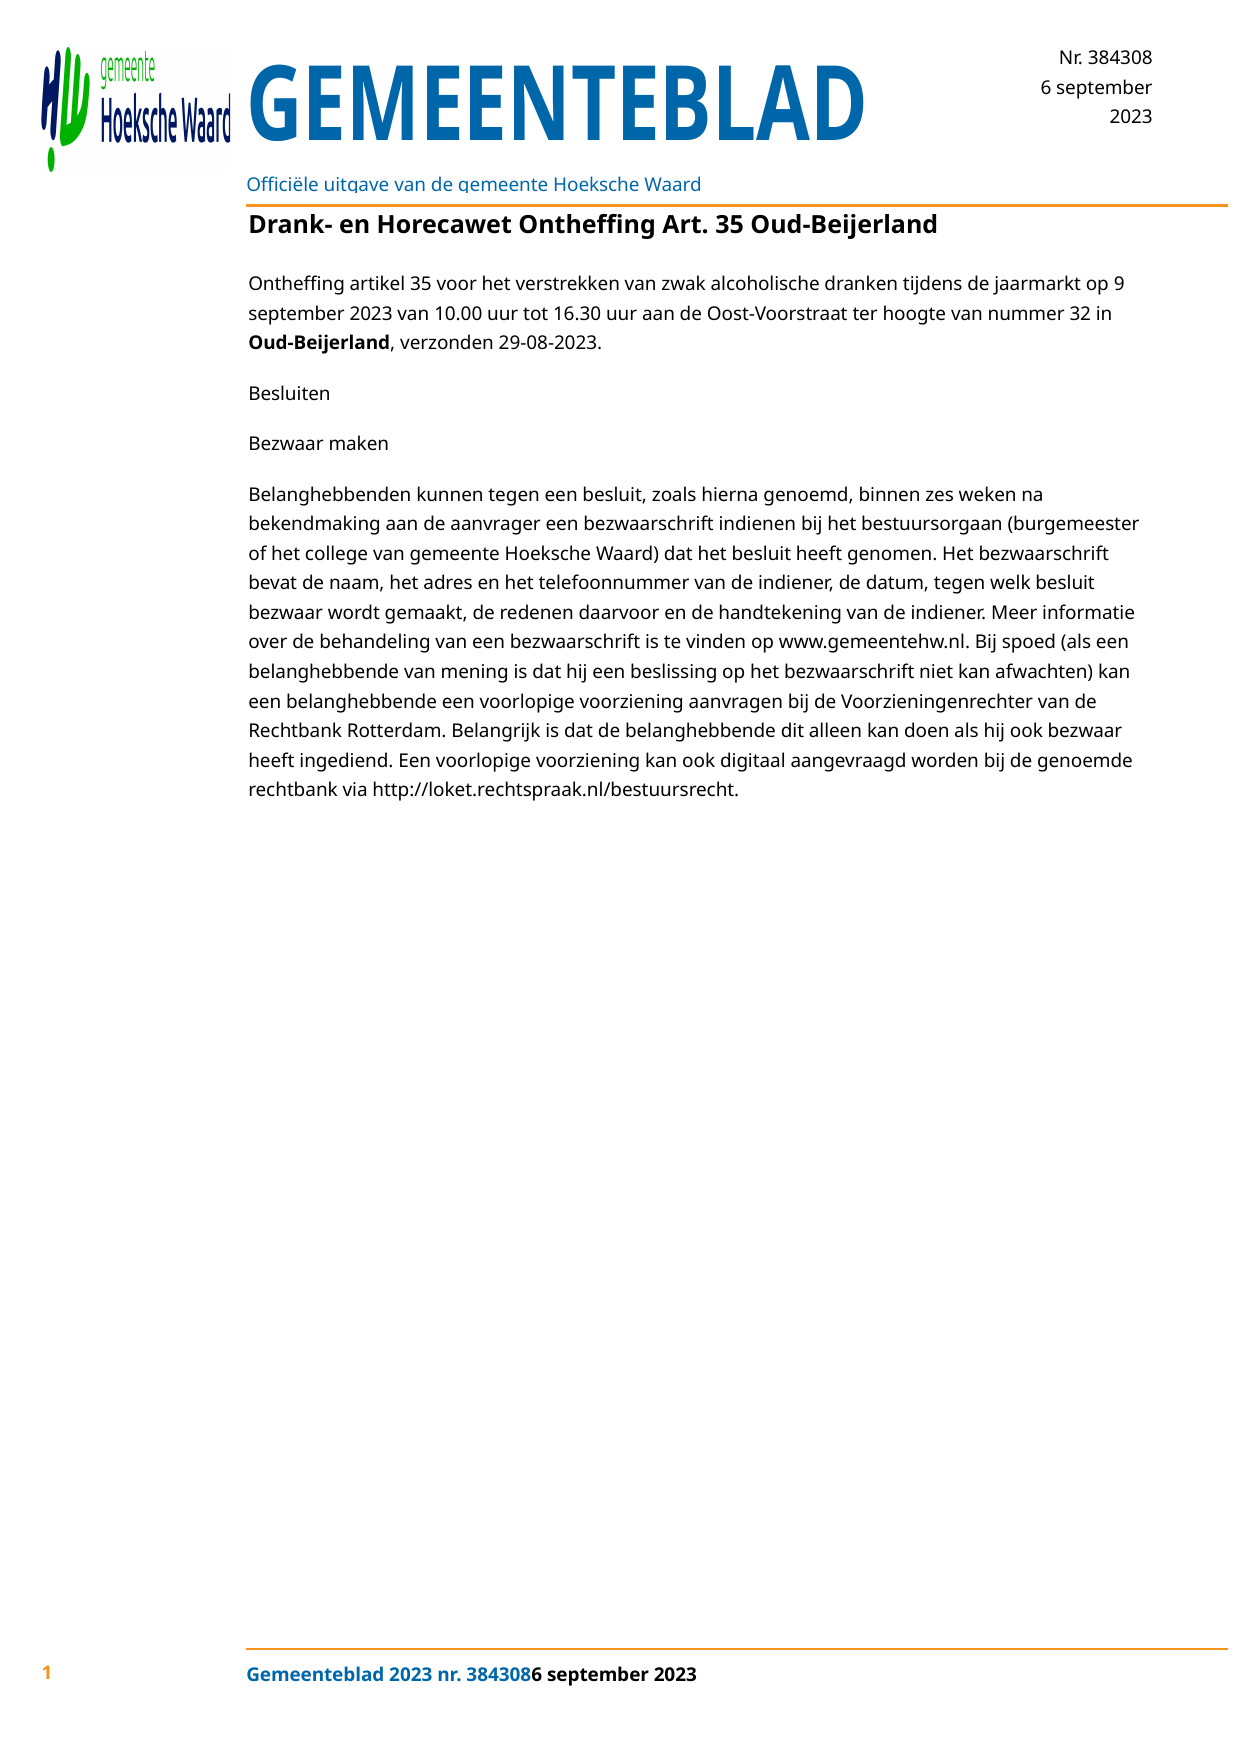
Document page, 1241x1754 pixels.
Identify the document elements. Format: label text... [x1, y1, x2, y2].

text Bezwaar maken [248, 430, 1152, 456]
text Belanghebbenden kunnen tegen een besluit, zoals hierna genoemd, binnen zes weken na bekendmaking aan de aanvrager een bezwaarschrift indienen bij het bestuursorgaan (burgemeester of het college van gemeente Hoeksche Waard) dat het besluit heeft genomen. Het bezwaarschrift bevat de naam, het adres en het telefoonnummer van de indiener, de datum, tegen welk besluit bezwaar wordt gemaakt, de redenen daarvoor en de handtekening van de indiener. Meer informatie over de behandeling van een bezwaarschrift is te vinden op www.gemeentehw.nl. Bij spoed (als een belanghebbende van mening is dat hij een beslissing op het bezwaarschrift niet kan afwachten) kan een belanghebbende een voorlopige voorziening aanvragen bij de Voorzieningenrechter van de Rechtbank Rotterdam. Belangrijk is dat de belanghebbende dit alleen kan doen als hij ook bezwaar heeft ingediend. Een voorlopige voorziening kan ook digitaal aangevraagd worden bij de genoemde rechtbank via http://loket.rechtspraak.nl/bestuursrecht. [248, 481, 1152, 802]
text Besluiten [248, 380, 1152, 406]
text Drank- en Horecawet Ontheffing Art. 35 Oud-Beijerland [248, 207, 1152, 241]
text Ontheffing artikel 35 voor het verstrekken van zwak alcoholische dranken tijdens de jaarmarkt op 9 september 2023 van 10.00 uur tot 16.30 uur aan de Oost-Voorstraat ter hoogte van nummer 32 in Oud-Beijerland, verzonden 29-08-2023. [248, 270, 1152, 355]
picture [41, 47, 231, 172]
